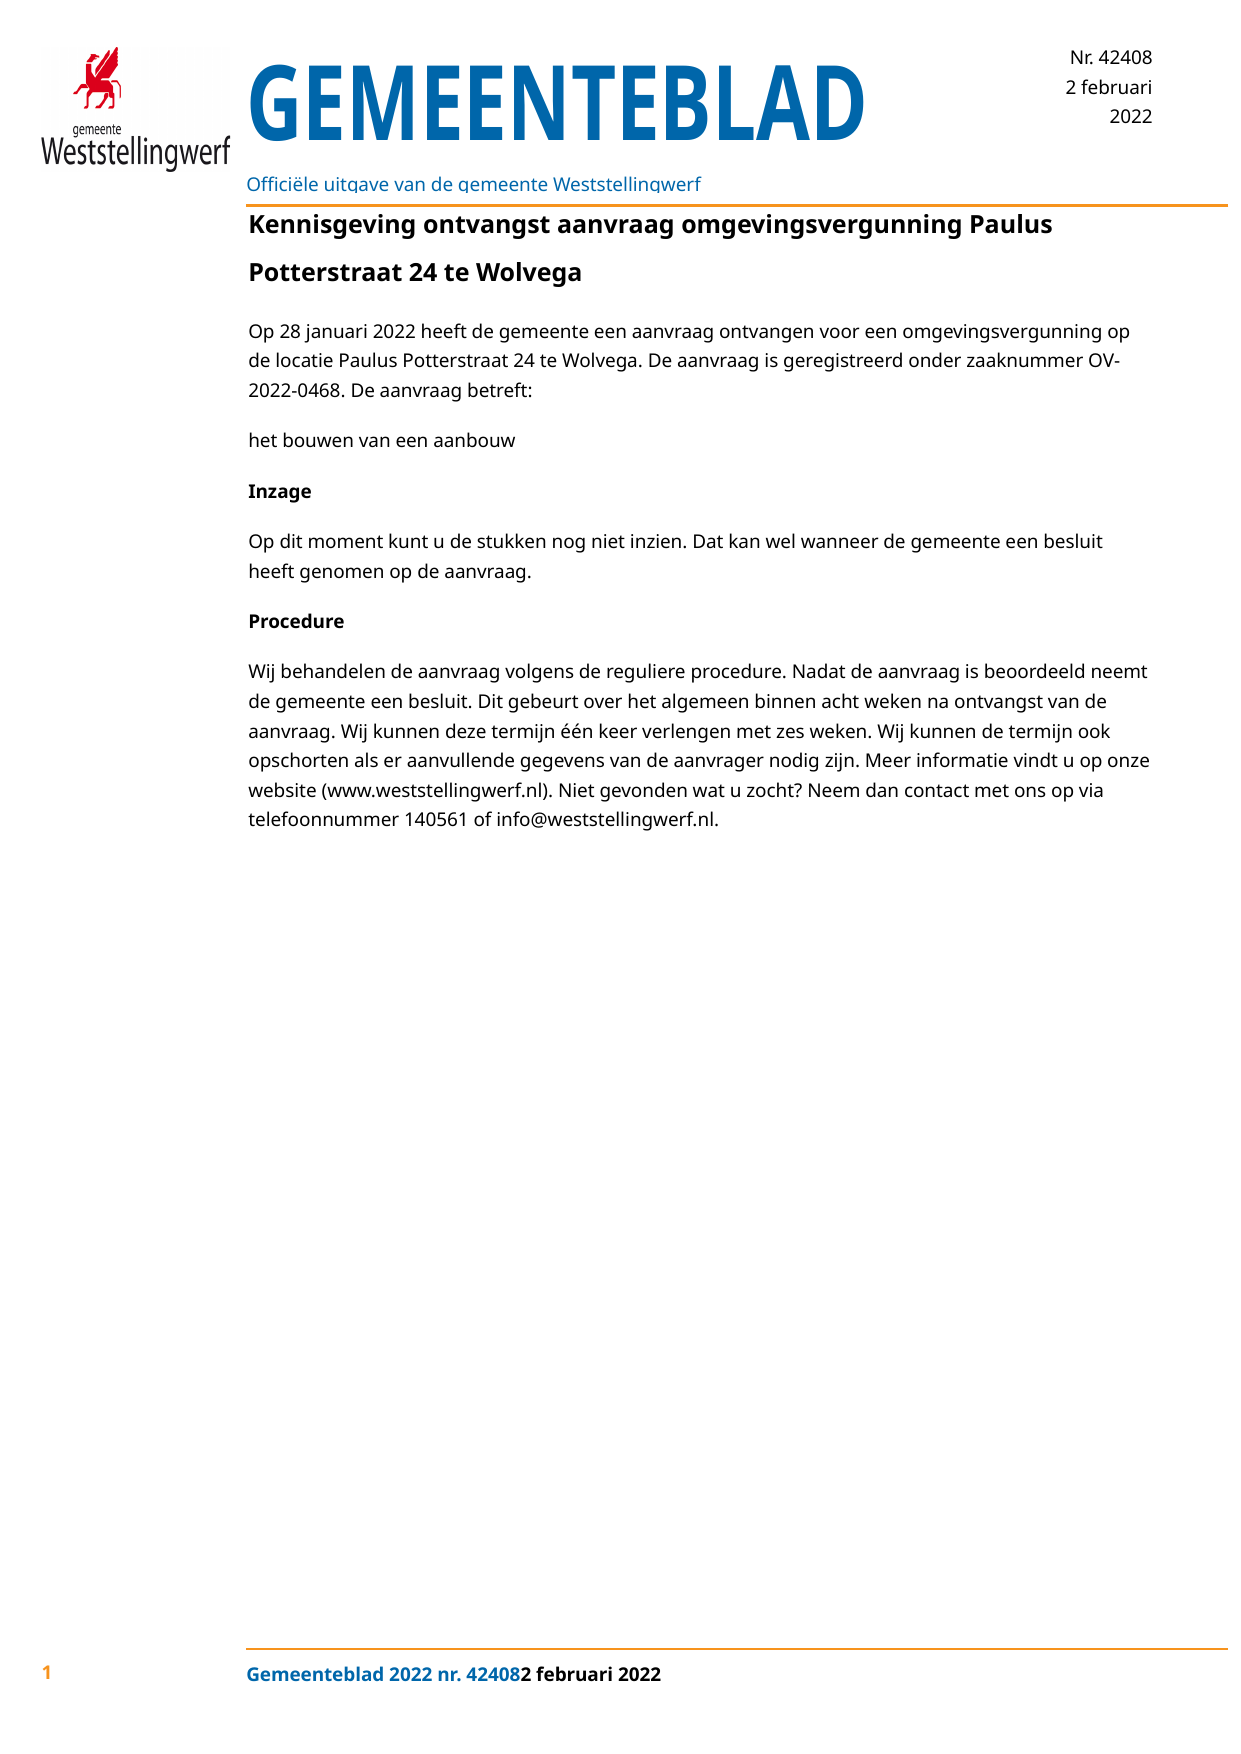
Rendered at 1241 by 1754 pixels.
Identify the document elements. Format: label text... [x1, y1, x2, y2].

text Op dit moment kunt u de stukken nog niet inzien. Dat kan wel wanneer de gemeente een besluit heeft genomen op de aanvraag. [248, 528, 1152, 584]
text Procedure [248, 608, 1152, 634]
text Op 28 januari 2022 heeft de gemeente een aanvraag ontvangen voor een omgevingsvergunning op de locatie Paulus Potterstraat 24 te Wolvega. De aanvraag is geregistreerd onder zaaknummer OV-2022-0468. De aanvraag betreft: [248, 318, 1152, 403]
text Kennisgeving ontvangst aanvraag omgevingsvergunning Paulus Potterstraat 24 te Wolvega [248, 207, 1152, 288]
text Wij behandelen de aanvraag volgens de reguliere procedure. Nadat de aanvraag is beoordeeld neemt de gemeente een besluit. Dit gebeurt over het algemeen binnen acht weken na ontvangst van de aanvraag. Wij kunnen deze termijn één keer verlengen met zes weken. Wij kunnen de termijn ook opschorten als er aanvullende gegevens van de aanvrager nodig zijn. Meer informatie vindt u op onze website (www.weststellingwerf.nl). Niet gevonden wat u zocht? Neem dan contact met ons op via telefoonnummer 140561 of info@weststellingwerf.nl. [248, 659, 1152, 832]
text Inzage [248, 478, 1152, 504]
text het bouwen van een aanbouw [248, 427, 1152, 453]
picture [41, 47, 231, 172]
